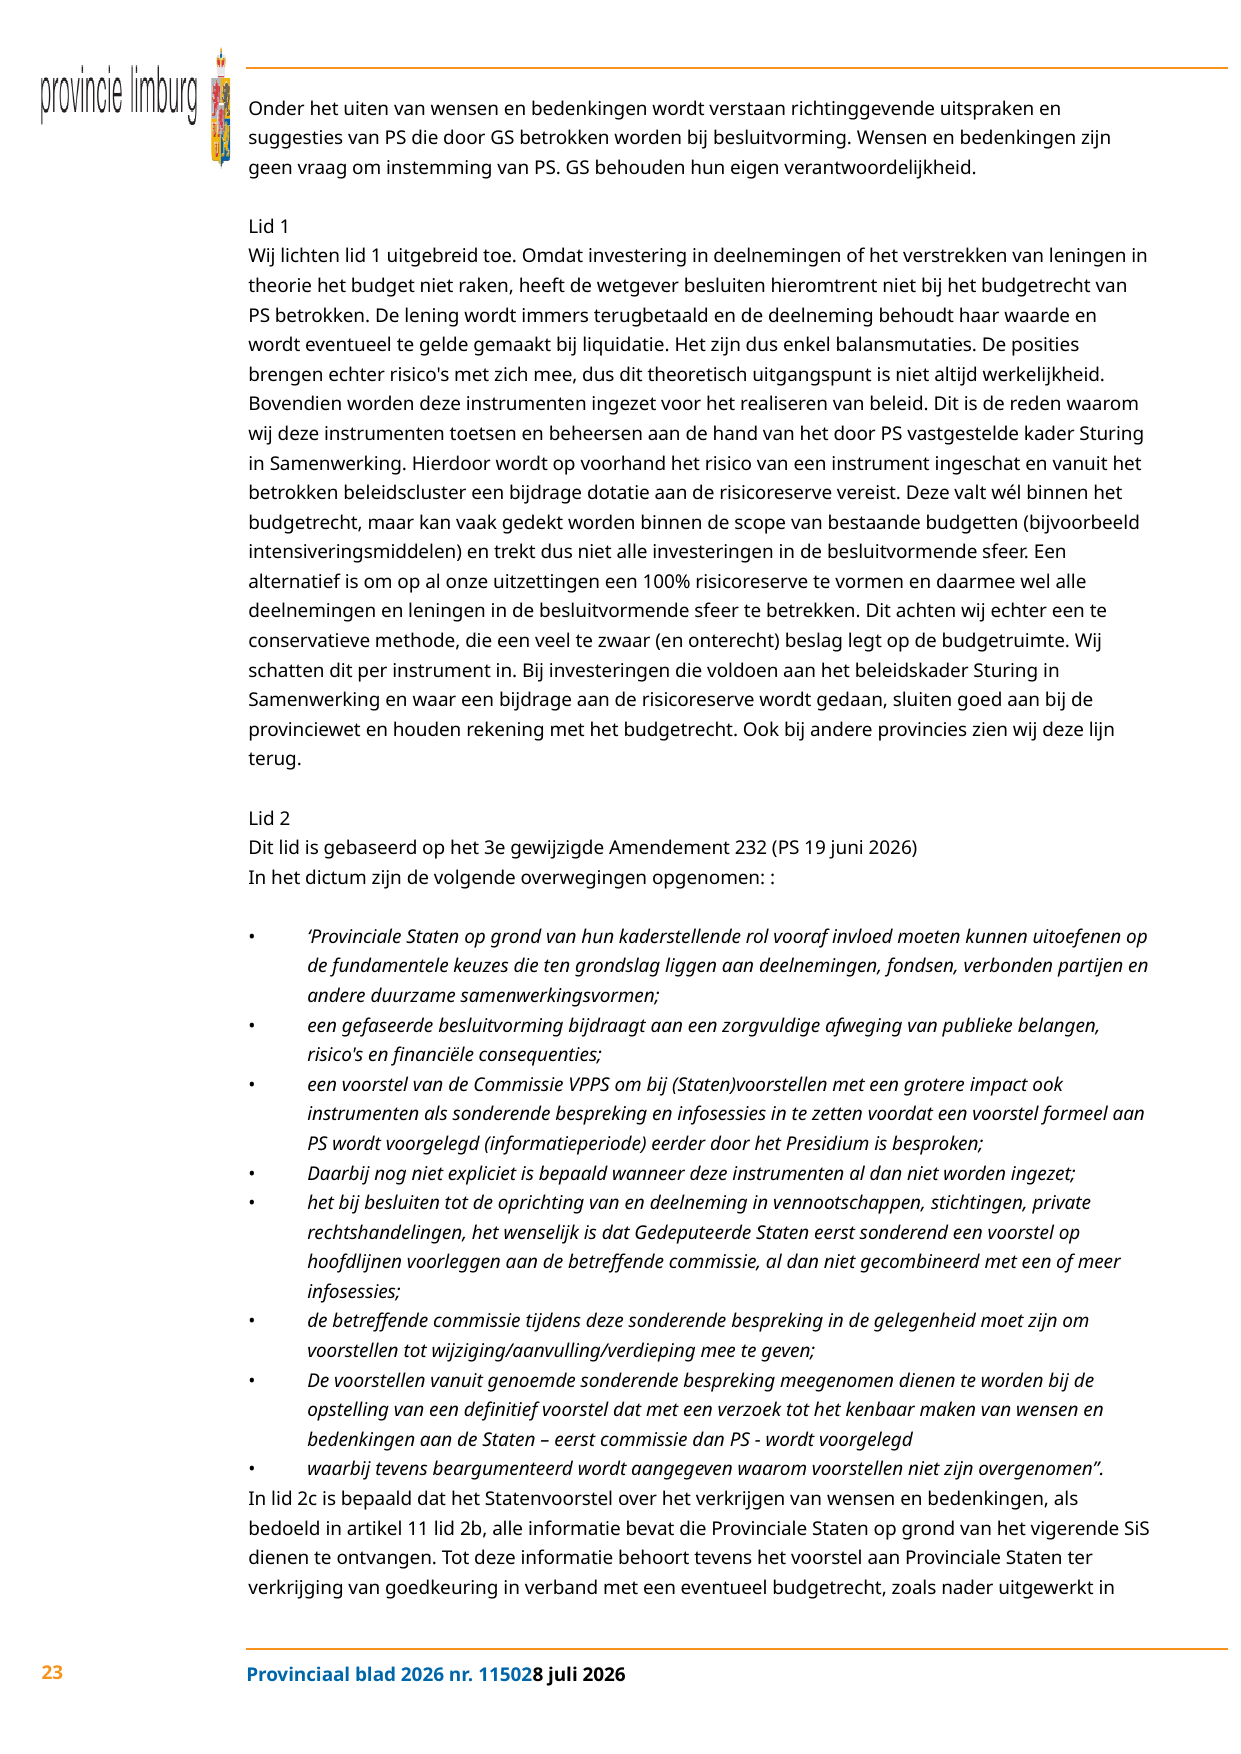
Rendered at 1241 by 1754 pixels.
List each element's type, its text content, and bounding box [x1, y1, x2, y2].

list De voorstellen vanuit genoemde sonderende bespreking meegenomen dienen te worden bij de opstelling van een definitief voorstel dat met een verzoek tot het kenbaar maken van wensen en bedenkingen aan de Staten – eerst commissie dan PS - wordt voorgelegd [248, 1367, 1152, 1452]
picture [41, 47, 231, 172]
text Wij lichten lid 1 uitgebreid toe. Omdat investering in deelnemingen of het verstrekken van leningen in theorie het budget niet raken, heeft de wetgever besluiten hieromtrent niet bij het budgetrecht van PS betrokken. De lening wordt immers terugbetaald en de deelneming behoudt haar waarde en wordt eventueel te gelde gemaakt bij liquidatie. Het zijn dus enkel balansmutaties. De posities brengen echter risico's met zich mee, dus dit theoretisch uitgangspunt is niet altijd werkelijkheid. Bovendien worden deze instrumenten ingezet voor het realiseren van beleid. Dit is de reden waarom wij deze instrumenten toetsen en beheersen aan de hand van het door PS vastgestelde kader Sturing in Samenwerking. Hierdoor wordt op voorhand het risico van een instrument ingeschat en vanuit het betrokken beleidscluster een bijdrage dotatie aan de risicoreserve vereist. Deze valt wél binnen het budgetrecht, maar kan vaak gedekt worden binnen de scope van bestaande budgetten (bijvoorbeeld intensiveringsmiddelen) en trekt dus niet alle investeringen in de besluitvormende sfeer. Een alternatief is om op al onze uitzettingen een 100% risicoreserve te vormen en daarmee wel alle deelnemingen en leningen in de besluitvormende sfeer te betrekken. Dit achten wij echter een te conservatieve methode, die een veel te zwaar (en onterecht) beslag legt op de budgetruimte. Wij schatten dit per instrument in. Bij investeringen die voldoen aan het beleidskader Sturing in Samenwerking en waar een bijdrage aan de risicoreserve wordt gedaan, sluiten goed aan bij de provinciewet en houden rekening met het budgetrecht. Ook bij andere provincies zien wij deze lijn terug. [248, 243, 1152, 771]
list het bij besluiten tot de oprichting van en deelneming in vennootschappen, stichtingen, private rechtshandelingen, het wenselijk is dat Gedeputeerde Staten eerst sonderend een voorstel op hoofdlijnen voorleggen aan de betreffende commissie, al dan niet gecombineerd met een of meer infosessies; [248, 1189, 1152, 1304]
text In lid 2c is bepaald dat het Statenvoorstel over het verkrijgen van wensen en bedenkingen, als bedoeld in artikel 11 lid 2b, alle informatie bevat die Provinciale Staten op grond van het vigerende SiS dienen te ontvangen. Tot deze informatie behoort tevens het voorstel aan Provinciale Staten ter verkrijging van goedkeuring in verband met een eventueel budgetrecht, zoals nader uitgewerkt in [248, 1485, 1152, 1600]
list ‘Provinciale Staten op grond van hun kaderstellende rol vooraf invloed moeten kunnen uitoefenen op de fundamentele keuzes die ten grondslag liggen aan deelnemingen, fondsen, verbonden partijen en andere duurzame samenwerkingsvormen; [248, 923, 1152, 1008]
list een gefaseerde besluitvorming bijdraagt aan een zorgvuldige afweging van publieke belangen, risico's en financiële consequenties; [248, 1012, 1152, 1067]
text Lid 2 [248, 805, 1152, 831]
list Daarbij nog niet expliciet is bepaald wanneer deze instrumenten al dan niet worden ingezet; [248, 1160, 1152, 1186]
text Lid 1 [248, 213, 1152, 239]
text In het dictum zijn de volgende overwegingen opgenomen: : [248, 864, 1152, 890]
text Dit lid is gebaseerd op het 3e gewijzigde Amendement 232 (PS 19 juni 2026) [248, 834, 1152, 860]
list de betreffende commissie tijdens deze sonderende bespreking in de gelegenheid moet zijn om voorstellen tot wijziging/aanvulling/verdieping mee te geven; [248, 1308, 1152, 1363]
text Onder het uiten van wensen en bedenkingen wordt verstaan richtinggevende uitspraken en suggesties van PS die door GS betrokken worden bij besluitvorming. Wensen en bedenkingen zijn geen vraag om instemming van PS. GS behouden hun eigen verantwoordelijkheid. [248, 95, 1152, 180]
list waarbij tevens beargumenteerd wordt aangegeven waarom voorstellen niet zijn overgenomen”. [248, 1456, 1152, 1481]
list een voorstel van de Commissie VPPS om bij (Staten)voorstellen met een grotere impact ook instrumenten als sonderende bespreking en infosessies in te zetten voordat een voorstel formeel aan PS wordt voorgelegd (informatieperiode) eerder door het Presidium is besproken; [248, 1071, 1152, 1156]
